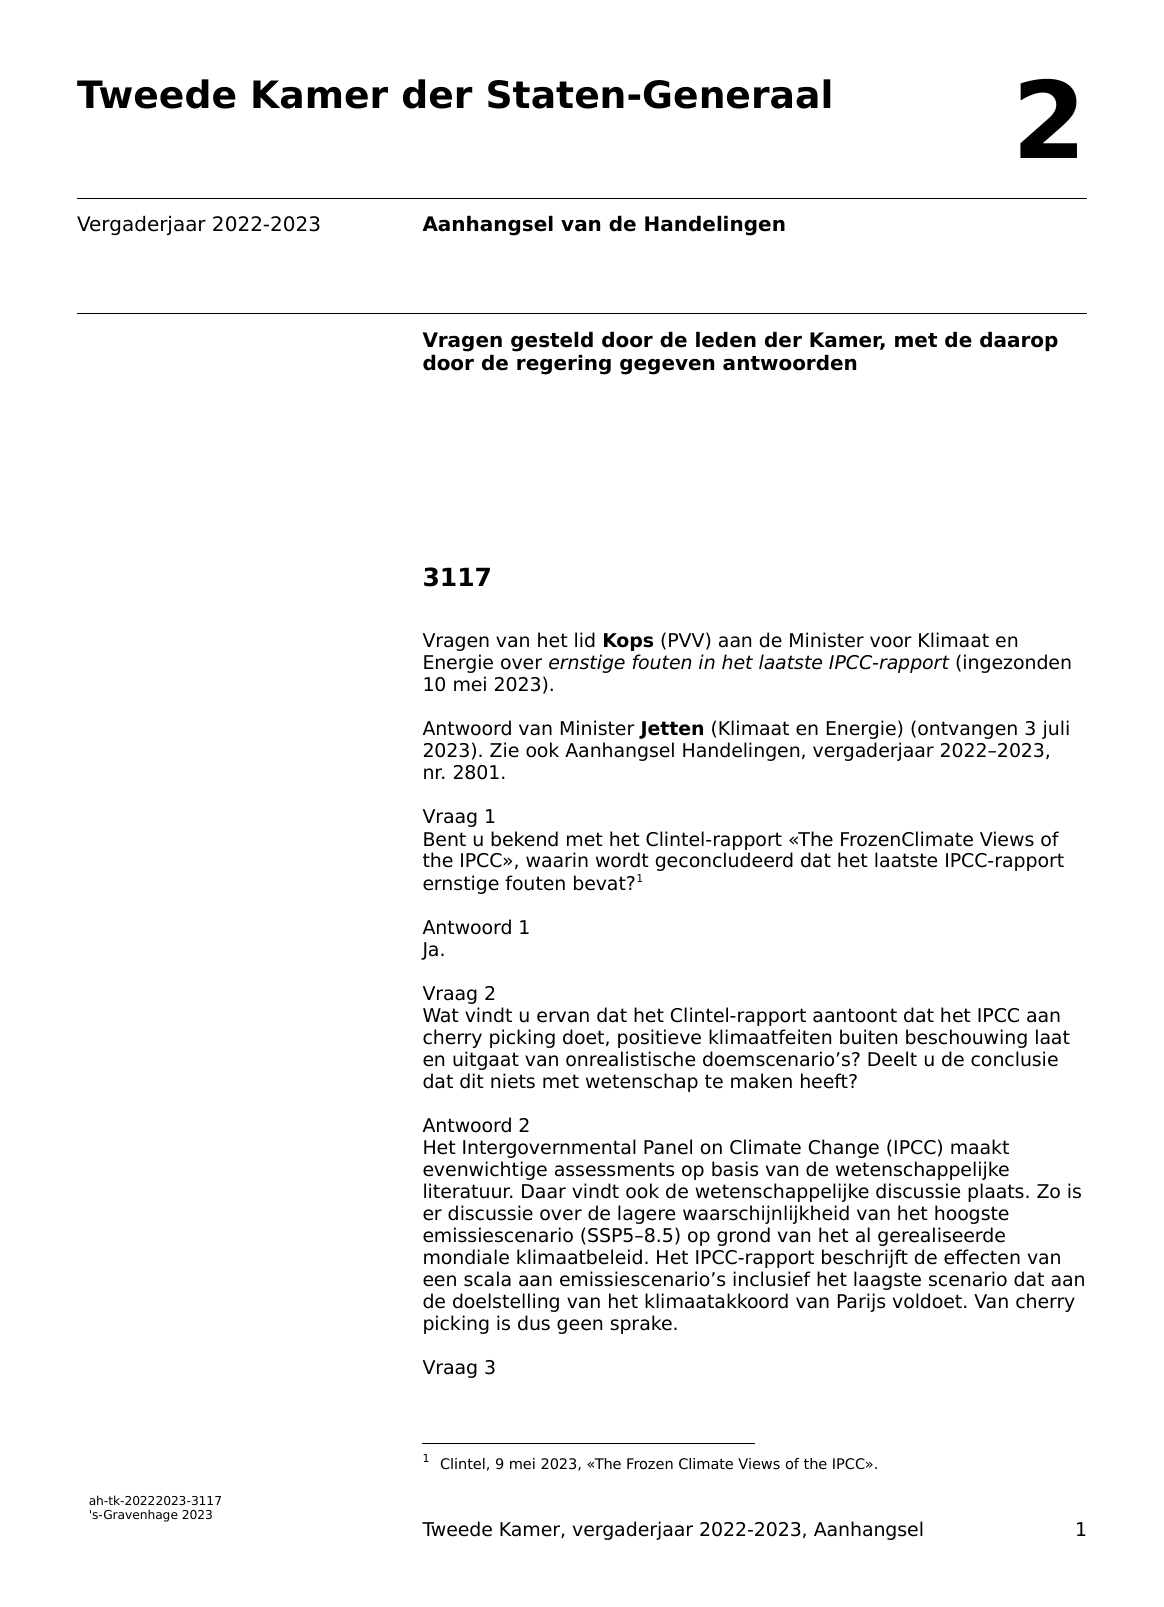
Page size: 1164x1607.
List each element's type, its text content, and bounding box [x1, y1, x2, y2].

text Ja. [422, 938, 1087, 961]
text Vragen van het lid Kops (PVV) aan de Minister voor Klimaat en Energie over ernstige fouten in het laatste IPCC-rapport (ingezonden 10 mei 2023). [422, 630, 1087, 696]
text Antwoord 1 [422, 917, 1087, 938]
table_header Tweede Kamer der Staten-Generaal [77, 59, 886, 198]
text 3117 [422, 563, 1087, 592]
text 's-Gravenhage 2023 [88, 1508, 323, 1522]
text Vraag 2 [422, 983, 1087, 1005]
text Bent u bekend met het Clintel-rapport «The FrozenClimate Views of the IPCC», waarin wordt geconcludeerd dat het laatste IPCC-rapport ernstige fouten bevat? [422, 828, 1087, 894]
text Het Intergovernmental Panel on Climate Change (IPCC) maakt evenwichtige assessments op basis van de wetenschappelijke literatuur. Daar vindt ook de wetenschappelijke discussie plaats. Zo is er discussie over de lagere waarschijnlijkheid van het hoogste emissiescenario (SSP5–8.5) op grond van het al gerealiseerde mondiale klimaatbeleid. Het IPCC-rapport beschrijft de effecten van een scala aan emissiescenario’s inclusief het laagste scenario dat aan de doelstelling van het klimaatakkoord van Parijs voldoet. Van cherry picking is dus geen sprake. [422, 1137, 1087, 1334]
table_cell Vragen gesteld door de leden der Kamer, met de daarop door de regering gegeven antwoorden [422, 314, 1087, 375]
text Antwoord 2 [422, 1115, 1087, 1137]
table_cell [77, 314, 422, 375]
text Vraag 3 [422, 1357, 1087, 1379]
table_header 2 [886, 59, 1087, 198]
table_cell Aanhangsel van de Handelingen [422, 199, 1087, 313]
table_cell Vergaderjaar 2022-2023 [77, 199, 422, 313]
text Vraag 1 [422, 806, 1087, 828]
text ah-tk-20222023-3117 [88, 1494, 323, 1508]
text Wat vindt u ervan dat het Clintel-rapport aantoont dat het IPCC aan cherry picking doet, positieve klimaatfeiten buiten beschouwing laat en uitgaat van onrealistische doemscenario’s? Deelt u de conclusie dat dit niets met wetenschap te maken heeft? [422, 1005, 1087, 1093]
text Antwoord van Minister Jetten (Klimaat en Energie) (ontvangen 3 juli 2023). Zie ook Aanhangsel Handelingen, vergaderjaar 2022–2023, nr. 2801. [422, 718, 1087, 784]
text Clintel, 9 mei 2023, «The Frozen Climate Views of the IPCC». [422, 1452, 1087, 1474]
